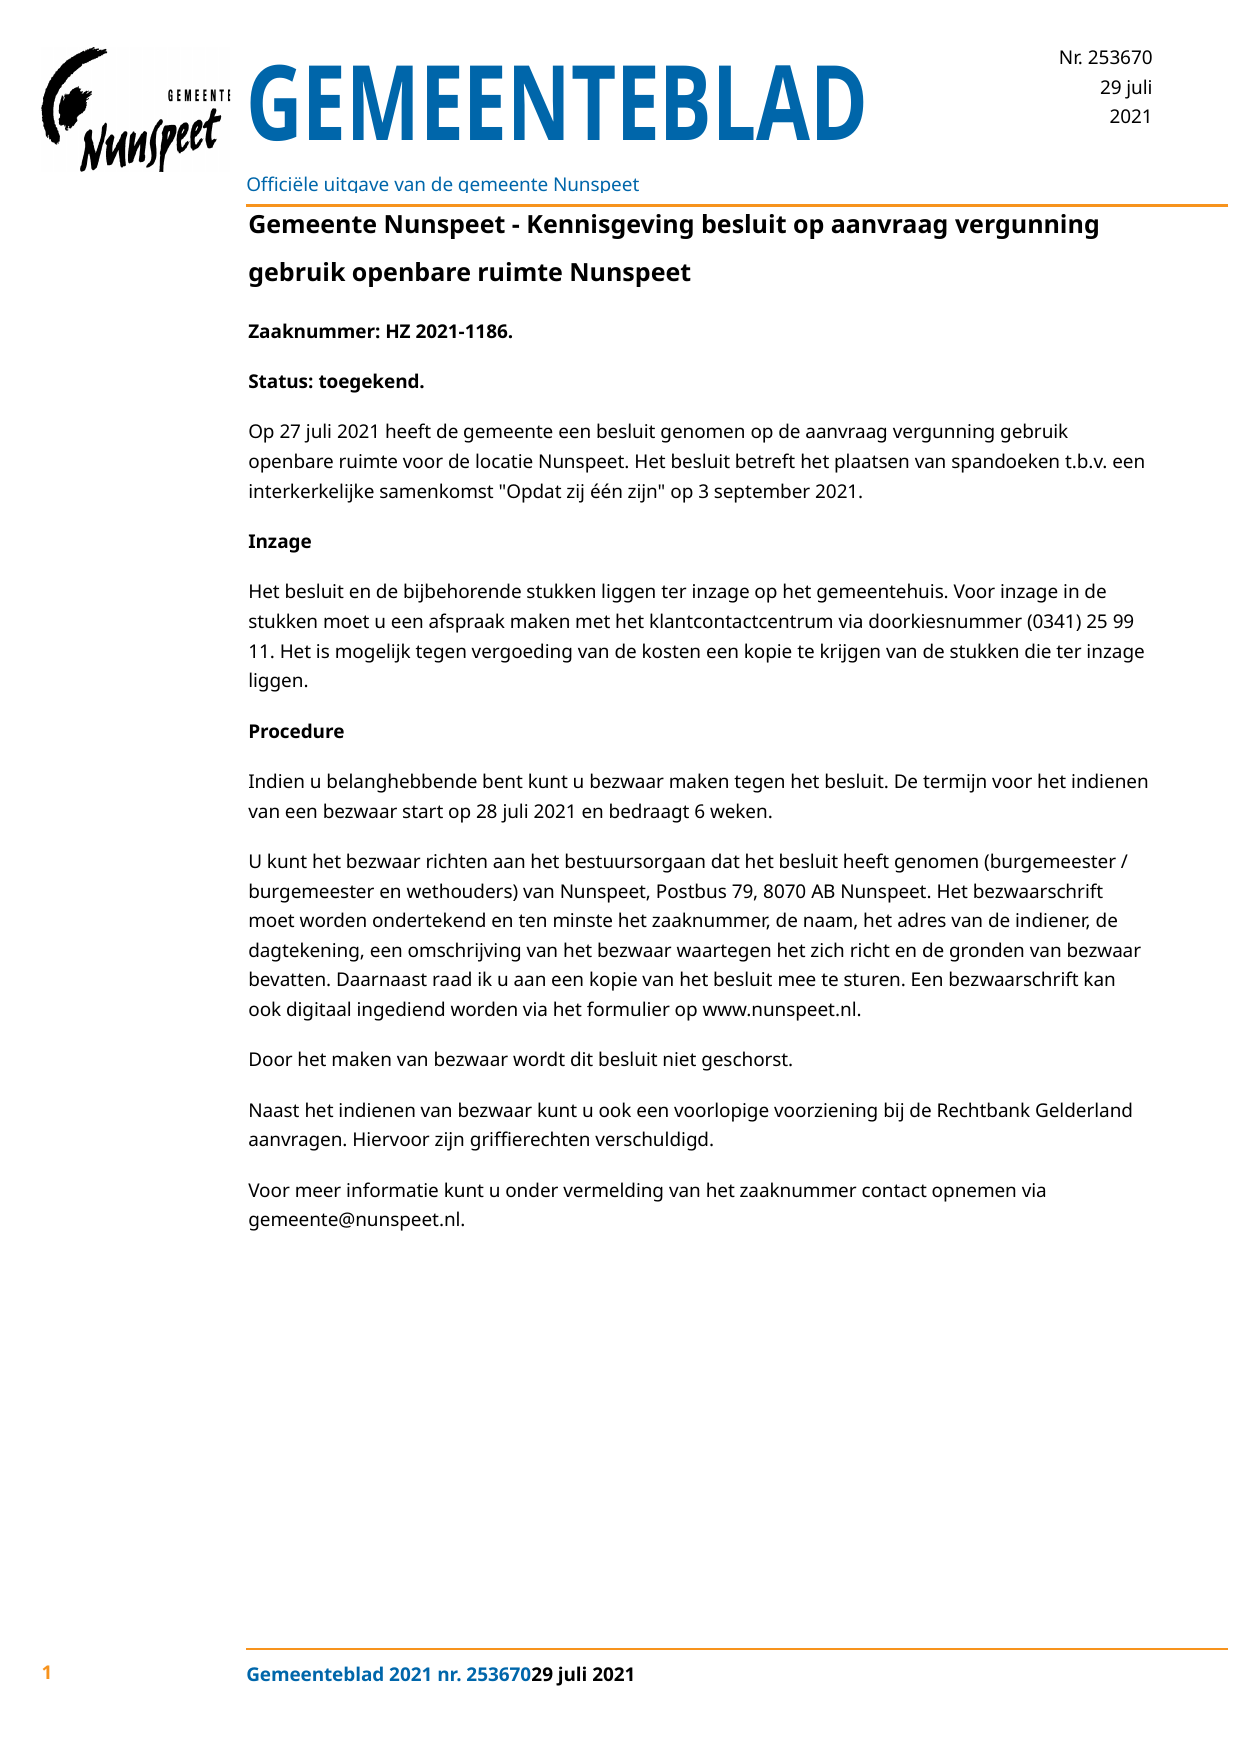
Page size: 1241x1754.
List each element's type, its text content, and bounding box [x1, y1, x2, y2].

picture [41, 47, 231, 172]
text Zaaknummer: HZ 2021-1186. [248, 318, 1152, 344]
text Indien u belanghebbende bent kunt u bezwaar maken tegen het besluit. De termijn voor het indienen van een bezwaar start op 28 juli 2021 en bedraagt 6 weken. [248, 768, 1152, 824]
text U kunt het bezwaar richten aan het bestuursorgaan dat het besluit heeft genomen (burgemeester / burgemeester en wethouders) van Nunspeet, Postbus 79, 8070 AB Nunspeet. Het bezwaarschrift moet worden ondertekend en ten minste het zaaknummer, de naam, het adres van de indiener, de dagtekening, een omschrijving van het bezwaar waartegen het zich richt en de gronden van bezwaar bevatten. Daarnaast raad ik u aan een kopie van het besluit mee te sturen. Een bezwaarschrift kan ook digitaal ingediend worden via het formulier op www.nunspeet.nl. [248, 848, 1152, 1022]
text Inzage [248, 528, 1152, 554]
text Door het maken van bezwaar wordt dit besluit niet geschorst. [248, 1047, 1152, 1072]
text Het besluit en de bijbehorende stukken liggen ter inzage op het gemeentehuis. Voor inzage in de stukken moet u een afspraak maken met het klantcontactcentrum via doorkiesnummer (0341) 25 99 11. Het is mogelijk tegen vergoeding van de kosten een kopie te krijgen van de stukken die ter inzage liggen. [248, 579, 1152, 693]
text Voor meer informatie kunt u onder vermelding van het zaaknummer contact opnemen via gemeente@nunspeet.nl. [248, 1177, 1152, 1232]
text Op 27 juli 2021 heeft de gemeente een besluit genomen op de aanvraag vergunning gebruik openbare ruimte voor de locatie Nunspeet. Het besluit betreft het plaatsen van spandoeken t.b.v. een interkerkelijke samenkomst "Opdat zij één zijn" op 3 september 2021. [248, 419, 1152, 504]
text Procedure [248, 718, 1152, 744]
text Naast het indienen van bezwaar kunt u ook een voorlopige voorziening bij de Rechtbank Gelderland aanvragen. Hiervoor zijn griffierechten verschuldigd. [248, 1097, 1152, 1152]
text Status: toegekend. [248, 368, 1152, 394]
text Gemeente Nunspeet - Kennisgeving besluit op aanvraag vergunning gebruik openbare ruimte Nunspeet [248, 207, 1152, 288]
